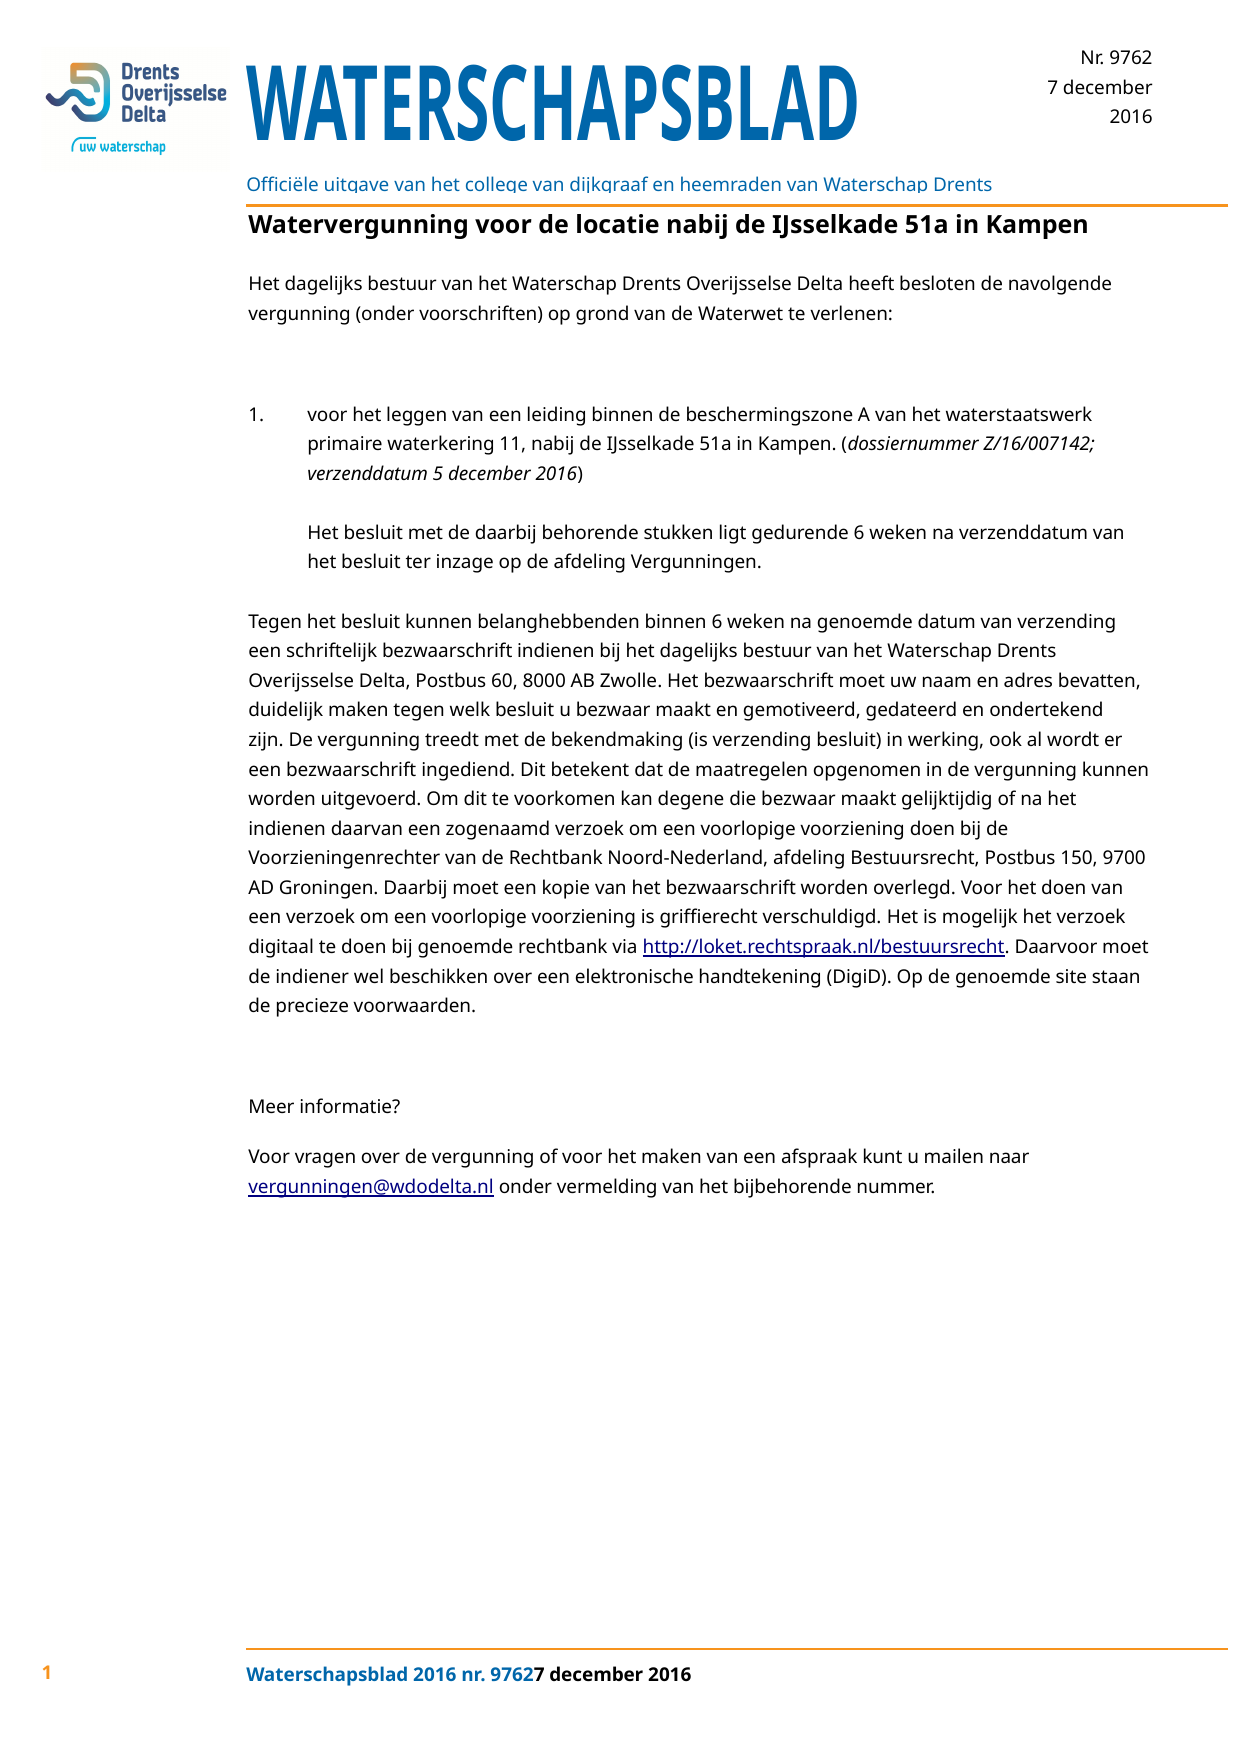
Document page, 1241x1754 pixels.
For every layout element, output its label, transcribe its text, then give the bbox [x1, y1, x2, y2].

text Het dagelijks bestuur van het Waterschap Drents Overijsselse Delta heeft besloten de navolgende vergunning (onder voorschriften) op grond van de Waterwet te verlenen: [248, 270, 1152, 326]
list voor het leggen van een leiding binnen de beschermingszone A van het waterstaatswerk primaire waterkering 11, nabij de IJsselkade 51a in Kampen. (dossiernummer Z/16/007142; verzenddatum 5 december 2016) [248, 401, 1152, 486]
text Meer informatie? [248, 1093, 1152, 1119]
picture [41, 47, 231, 172]
text Voor vragen over de vergunning of voor het maken van een afspraak kunt u mailen naar vergunningen@wdodelta.nl onder vermelding van het bijbehorende nummer. [248, 1144, 1152, 1199]
text Tegen het besluit kunnen belanghebbenden binnen 6 weken na genoemde datum van verzending een schriftelijk bezwaarschrift indienen bij het dagelijks bestuur van het Waterschap Drents Overijsselse Delta, Postbus 60, 8000 AB Zwolle. Het bezwaarschrift moet uw naam en adres bevatten, duidelijk maken tegen welk besluit u bezwaar maakt en gemotiveerd, gedateerd en ondertekend zijn. De vergunning treedt met de bekendmaking (is verzending besluit) in werking, ook al wordt er een bezwaarschrift ingediend. Dit betekent dat de maatregelen opgenomen in de vergunning kunnen worden uitgevoerd. Om dit te voorkomen kan degene die bezwaar maakt gelijktijdig of na het indienen daarvan een zogenaamd verzoek om een voorlopige voorziening doen bij de Voorzieningenrechter van de Rechtbank Noord-Nederland, afdeling Bestuursrecht, Postbus 150, 9700 AD Groningen. Daarbij moet een kopie van het bezwaarschrift worden overlegd. Voor het doen van een verzoek om een voorlopige voorziening is griffierecht verschuldigd. Het is mogelijk het verzoek digitaal te doen bij genoemde rechtbank via http://loket.rechtspraak.nl/bestuursrecht. Daarvoor moet de indiener wel beschikken over een elektronische handtekening (DigiD). Op de genoemde site staan de precieze voorwaarden. [248, 608, 1152, 1018]
list Het besluit met de daarbij behorende stukken ligt gedurende 6 weken na verzenddatum van het besluit ter inzage op de afdeling Vergunningen. [248, 519, 1152, 574]
text Watervergunning voor de locatie nabij de IJsselkade 51a in Kampen [248, 207, 1152, 241]
